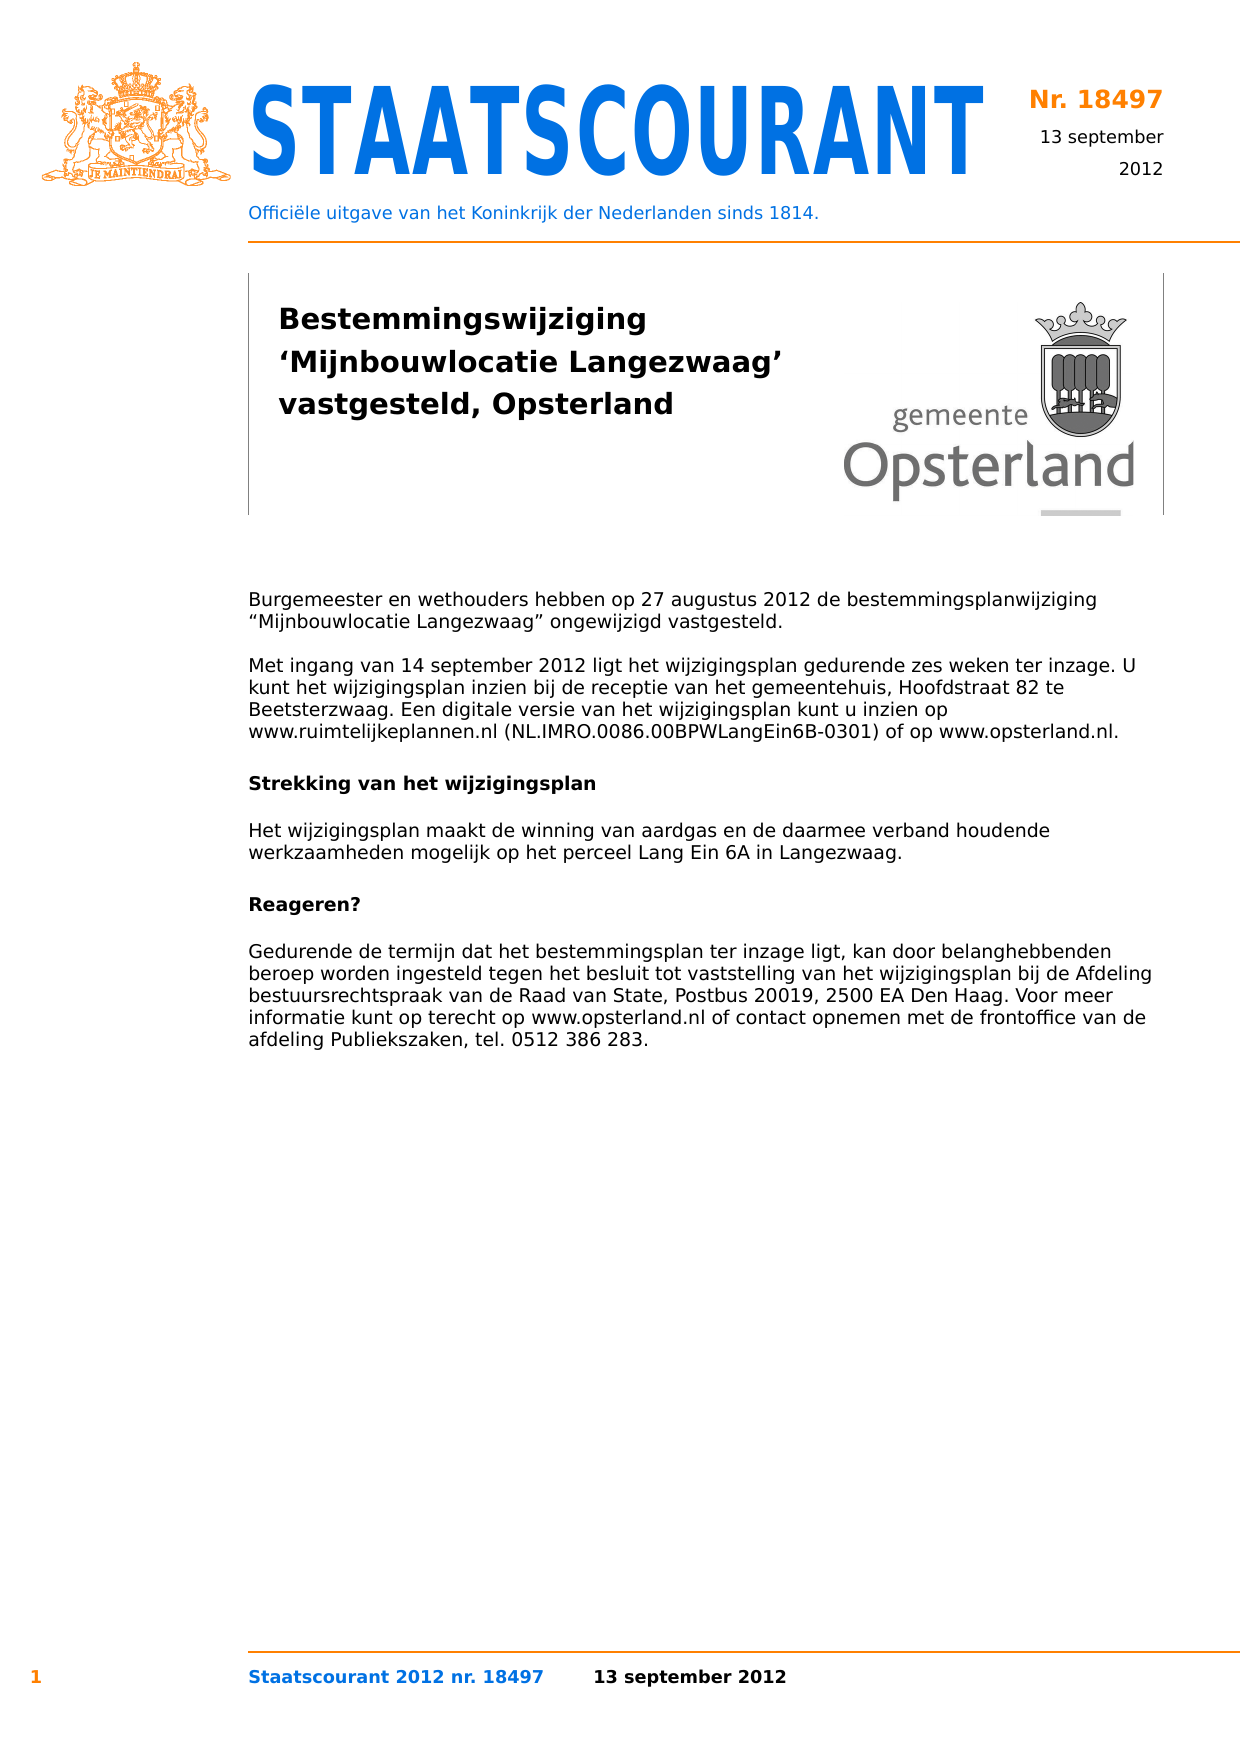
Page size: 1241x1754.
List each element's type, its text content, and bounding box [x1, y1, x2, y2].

text Het wijzigingsplan maakt de winning van aardgas en de daarmee verband houdende werkzaamheden mogelijk op het perceel Lang Ein 6A in Langezwaag. [248, 820, 1163, 864]
subtitle Reageren? [248, 894, 1163, 916]
picture [844, 302, 1134, 516]
table_cell Officiële uitgave van het Koninkrijk der Nederlanden sinds 1814. [248, 203, 1240, 241]
subtitle Strekking van het wijzigingsplan [248, 773, 1163, 795]
subtitle Bestemmingswijziging ‘Mijnbouwlocatie Langezwaag’ vastgesteld, Opsterland [249, 273, 1163, 515]
picture [41, 62, 231, 186]
table_header [25, 62, 248, 241]
table_cell 13 september [998, 121, 1240, 153]
text Gedurende de termijn dat het bestemmingsplan ter inzage ligt, kan door belanghebbenden beroep worden ingesteld tegen het besluit tot vaststelling van het wijzigingsplan bij de Afdeling bestuursrechtspraak van de Raad van State, Postbus 20019, 2500 EA Den Haag. Voor meer informatie kunt op terecht op www.opsterland.nl of contact opnemen met de frontoffice van de afdeling Publiekszaken, tel. 0512 386 283. [248, 941, 1163, 1051]
table_cell 2012 [998, 153, 1240, 203]
table_header STAATSCOURANT [248, 62, 998, 203]
table_header Nr. 18497 [998, 62, 1240, 121]
text Burgemeester en wethouders hebben op 27 augustus 2012 de bestemmingsplanwijziging “Mijnbouwlocatie Langezwaag” ongewijzigd vastgesteld. [248, 589, 1163, 633]
text Met ingang van 14 september 2012 ligt het wijzigingsplan gedurende zes weken ter inzage. U kunt het wijzigingsplan inzien bij de receptie van het gemeentehuis, Hoofdstraat 82 te Beetsterzwaag. Een digitale versie van het wijzigingsplan kunt u inzien op www.ruimtelijkeplannen.nl (NL.IMRO.0086.00BPWLangEin6B-0301) of op www.opsterland.nl. [248, 655, 1163, 743]
